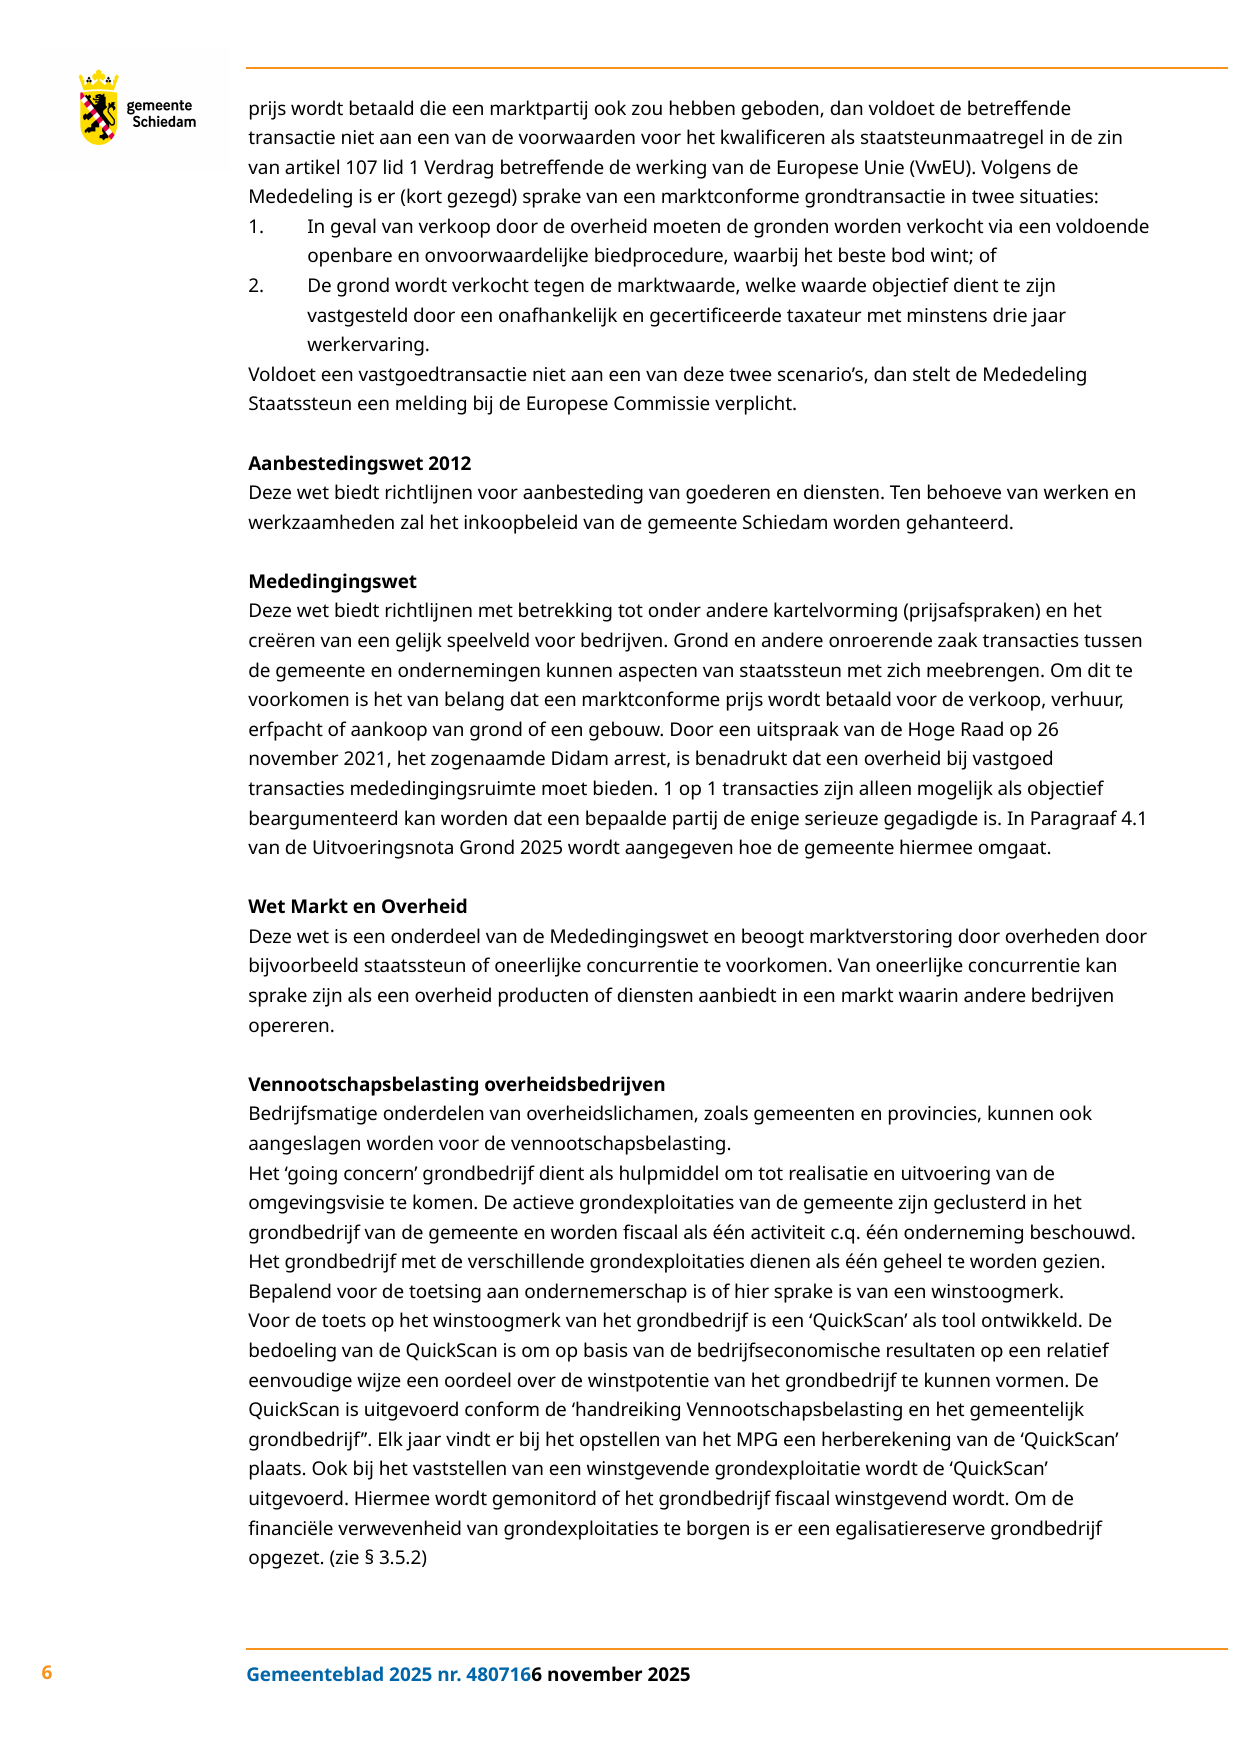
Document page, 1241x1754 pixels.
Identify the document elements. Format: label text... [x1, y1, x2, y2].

text Het ‘going concern’ grondbedrijf dient als hulpmiddel om tot realisatie en uitvoering van de omgevingsvisie te komen. De actieve grondexploitaties van de gemeente zijn geclusterd in het grondbedrijf van de gemeente en worden fiscaal als één activiteit c.q. één onderneming beschouwd. Het grondbedrijf met de verschillende grondexploitaties dienen als één geheel te worden gezien. Bepalend voor de toetsing aan ondernemerschap is of hier sprake is van een winstoogmerk. [248, 1160, 1152, 1304]
text Vennootschapsbelasting overheidsbedrijven [248, 1071, 1152, 1097]
text Deze wet biedt richtlijnen met betrekking tot onder andere kartelvorming (prijsafspraken) en het creëren van een gelijk speelveld voor bedrijven. Grond en andere onroerende zaak transacties tussen de gemeente en ondernemingen kunnen aspecten van staatssteun met zich meebrengen. Om dit te voorkomen is het van belang dat een marktconforme prijs wordt betaald voor de verkoop, verhuur, erfpacht of aankoop van grond of een gebouw. Door een uitspraak van de Hoge Raad op 26 november 2021, het zogenaamde Didam arrest, is benadrukt dat een overheid bij vastgoed transacties mededingingsruimte moet bieden. 1 op 1 transacties zijn alleen mogelijk als objectief beargumenteerd kan worden dat een bepaalde partij de enige serieuze gegadigde is. In Paragraaf 4.1 van de Uitvoeringsnota Grond 2025 wordt aangegeven hoe de gemeente hiermee omgaat. [248, 598, 1152, 860]
text prijs wordt betaald die een marktpartij ook zou hebben geboden, dan voldoet de betreffende transactie niet aan een van de voorwaarden voor het kwalificeren als staatsteunmaatregel in de zin van artikel 107 lid 1 Verdrag betreffende de werking van de Europese Unie (VwEU). Volgens de Mededeling is er (kort gezegd) sprake van een marktconforme grondtransactie in twee situaties: [248, 95, 1152, 209]
text Deze wet biedt richtlijnen voor aanbesteding van goederen en diensten. Ten behoeve van werken en werkzaamheden zal het inkoopbeleid van de gemeente Schiedam worden gehanteerd. [248, 479, 1152, 535]
list In geval van verkoop door de overheid moeten de gronden worden verkocht via een voldoende openbare en onvoorwaardelijke biedprocedure, waarbij het beste bod wint; of [248, 213, 1152, 268]
text Aanbestedingswet 2012 [248, 450, 1152, 476]
text Bedrijfsmatige onderdelen van overheidslichamen, zoals gemeenten en provincies, kunnen ook aangeslagen worden voor de vennootschapsbelasting. [248, 1101, 1152, 1156]
text Deze wet is een onderdeel van de Mededingingswet en beoogt marktverstoring door overheden door bijvoorbeeld staatssteun of oneerlijke concurrentie te voorkomen. Van oneerlijke concurrentie kan sprake zijn als een overheid producten of diensten aanbiedt in een markt waarin andere bedrijven opereren. [248, 923, 1152, 1038]
text Voor de toets op het winstoogmerk van het grondbedrijf is een ‘QuickScan’ als tool ontwikkeld. De bedoeling van de QuickScan is om op basis van de bedrijfseconomische resultaten op een relatief eenvoudige wijze een oordeel over de winstpotentie van het grondbedrijf te kunnen vormen. De QuickScan is uitgevoerd conform de ‘handreiking Vennootschapsbelasting en het gemeentelijk grondbedrijf’’. Elk jaar vindt er bij het opstellen van het MPG een herberekening van de ‘QuickScan’ plaats. Ook bij het vaststellen van een winstgevende grondexploitatie wordt de ‘QuickScan’ uitgevoerd. Hiermee wordt gemonitord of het grondbedrijf fiscaal winstgevend wordt. Om de financiële verwevenheid van grondexploitaties te borgen is er een egalisatiereserve grondbedrijf opgezet. (zie § 3.5.2) [248, 1308, 1152, 1570]
picture [41, 47, 231, 172]
text Wet Markt en Overheid [248, 893, 1152, 919]
text Voldoet een vastgoedtransactie niet aan een van deze twee scenario’s, dan stelt de Mededeling Staatssteun een melding bij de Europese Commissie verplicht. [248, 361, 1152, 416]
text Mededingingswet [248, 568, 1152, 594]
list De grond wordt verkocht tegen de marktwaarde, welke waarde objectief dient te zijn vastgesteld door een onafhankelijk en gecertificeerde taxateur met minstens drie jaar werkervaring. [248, 272, 1152, 357]
